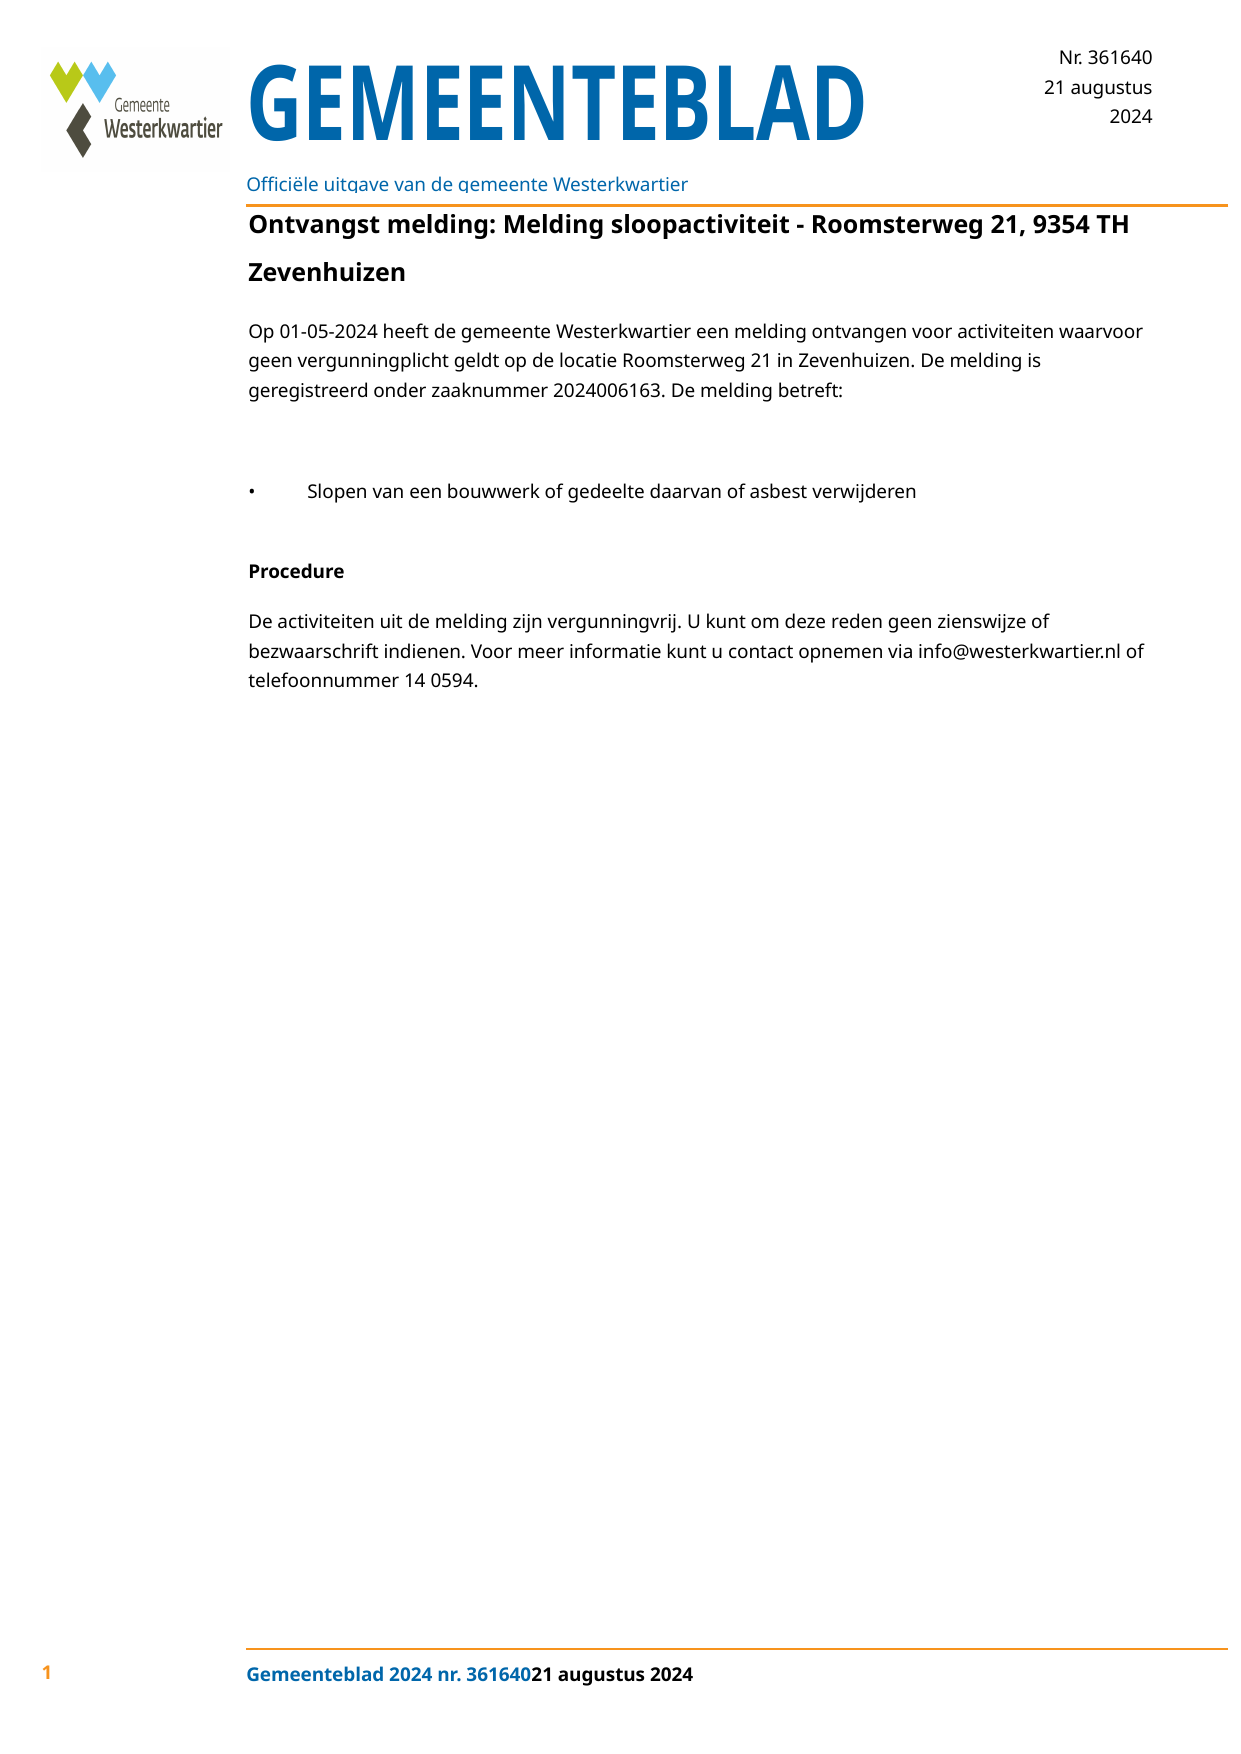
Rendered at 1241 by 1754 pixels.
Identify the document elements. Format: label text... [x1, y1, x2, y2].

text Op 01-05-2024 heeft de gemeente Westerkwartier een melding ontvangen voor activiteiten waarvoor geen vergunningplicht geldt op de locatie Roomsterweg 21 in Zevenhuizen. De melding is geregistreerd onder zaaknummer 2024006163. De melding betreft: [248, 318, 1152, 403]
text Ontvangst melding: Melding sloopactiviteit - Roomsterweg 21, 9354 TH Zevenhuizen [248, 207, 1152, 288]
text Procedure [248, 558, 1152, 584]
picture [41, 47, 231, 172]
list Slopen van een bouwwerk of gedeelte daarvan of asbest verwijderen [248, 478, 1152, 504]
text De activiteiten uit de melding zijn vergunningvrij. U kunt om deze reden geen zienswijze of bezwaarschrift indienen. Voor meer informatie kunt u contact opnemen via info@westerkwartier.nl of telefoonnummer 14 0594. [248, 608, 1152, 693]
